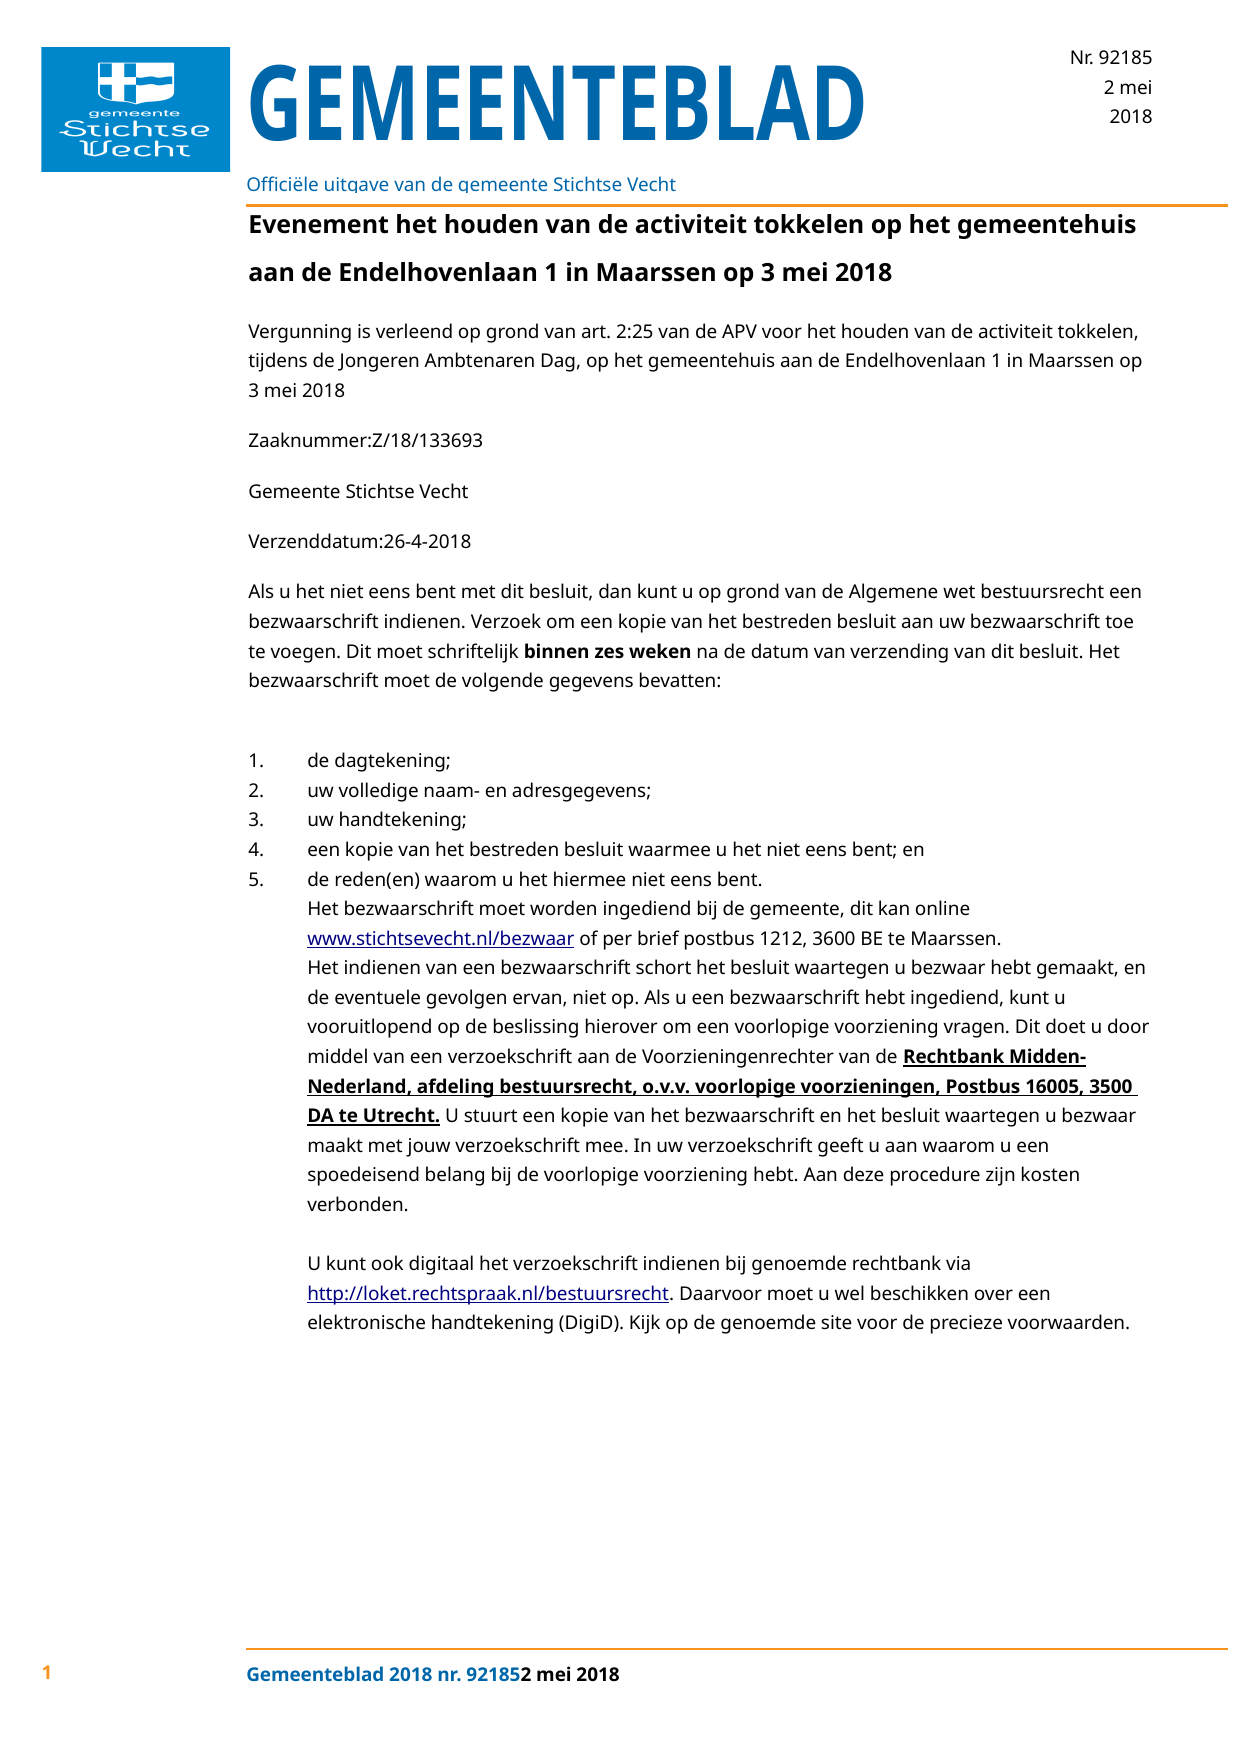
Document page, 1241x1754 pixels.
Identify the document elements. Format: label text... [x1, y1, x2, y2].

list de reden(en) waarom u het hiermee niet eens bent. [248, 866, 1152, 892]
text Als u het niet eens bent met dit besluit, dan kunt u op grond van de Algemene wet bestuursrecht een bezwaarschrift indienen. Verzoek om een kopie van het bestreden besluit aan uw bezwaarschrift toe te voegen. Dit moet schriftelijk binnen zes weken na de datum van verzending van dit besluit. Het bezwaarschrift moet de volgende gegevens bevatten: [248, 579, 1152, 693]
list Het bezwaarschrift moet worden ingediend bij de gemeente, dit kan online www.stichtsevecht.nl/bezwaar of per brief postbus 1212, 3600 BE te Maarssen. [248, 895, 1152, 951]
list Het indienen van een bezwaarschrift schort het besluit waartegen u bezwaar hebt gemaakt, en de eventuele gevolgen ervan, niet op. Als u een bezwaarschrift hebt ingediend, kunt u vooruitlopend op de beslissing hierover om een voorlopige voorziening vragen. Dit doet u door middel van een verzoekschrift aan de Voorzieningenrechter van de Rechtbank Midden-Nederland, afdeling bestuursrecht, o.v.v. voorlopige voorzieningen, Postbus 16005, 3500 DA te Utrecht. U stuurt een kopie van het bezwaarschrift en het besluit waartegen u bezwaar maakt met jouw verzoekschrift mee. In uw verzoekschrift geeft u aan waarom u een spoedeisend belang bij de voorlopige voorziening hebt. Aan deze procedure zijn kosten verbonden. [248, 954, 1152, 1217]
text Verzenddatum:26-4-2018 [248, 528, 1152, 554]
list een kopie van het bestreden besluit waarmee u het niet eens bent; en [248, 836, 1152, 862]
text Vergunning is verleend op grond van art. 2:25 van de APV voor het houden van de activiteit tokkelen, tijdens de Jongeren Ambtenaren Dag, op het gemeentehuis aan de Endelhovenlaan 1 in Maarssen op 3 mei 2018 [248, 318, 1152, 403]
list uw handtekening; [248, 807, 1152, 832]
list uw volledige naam- en adresgegevens; [248, 777, 1152, 803]
picture [137, 63, 174, 103]
list U kunt ook digitaal het verzoekschrift indienen bij genoemde rechtbank via http://loket.rechtspraak.nl/bestuursrecht. Daarvoor moet u wel beschikken over een elektronische handtekening (DigiD). Kijk op de genoemde site voor de precieze voorwaarden. [248, 1250, 1152, 1335]
list de dagtekening; [248, 747, 1152, 773]
text Zaaknummer:Z/18/133693 [248, 427, 1152, 453]
text Evenement het houden van de activiteit tokkelen op het gemeentehuis aan de Endelhovenlaan 1 in Maarssen op 3 mei 2018 [248, 207, 1152, 288]
text Gemeente Stichtse Vecht [248, 478, 1152, 504]
picture [99, 63, 135, 101]
